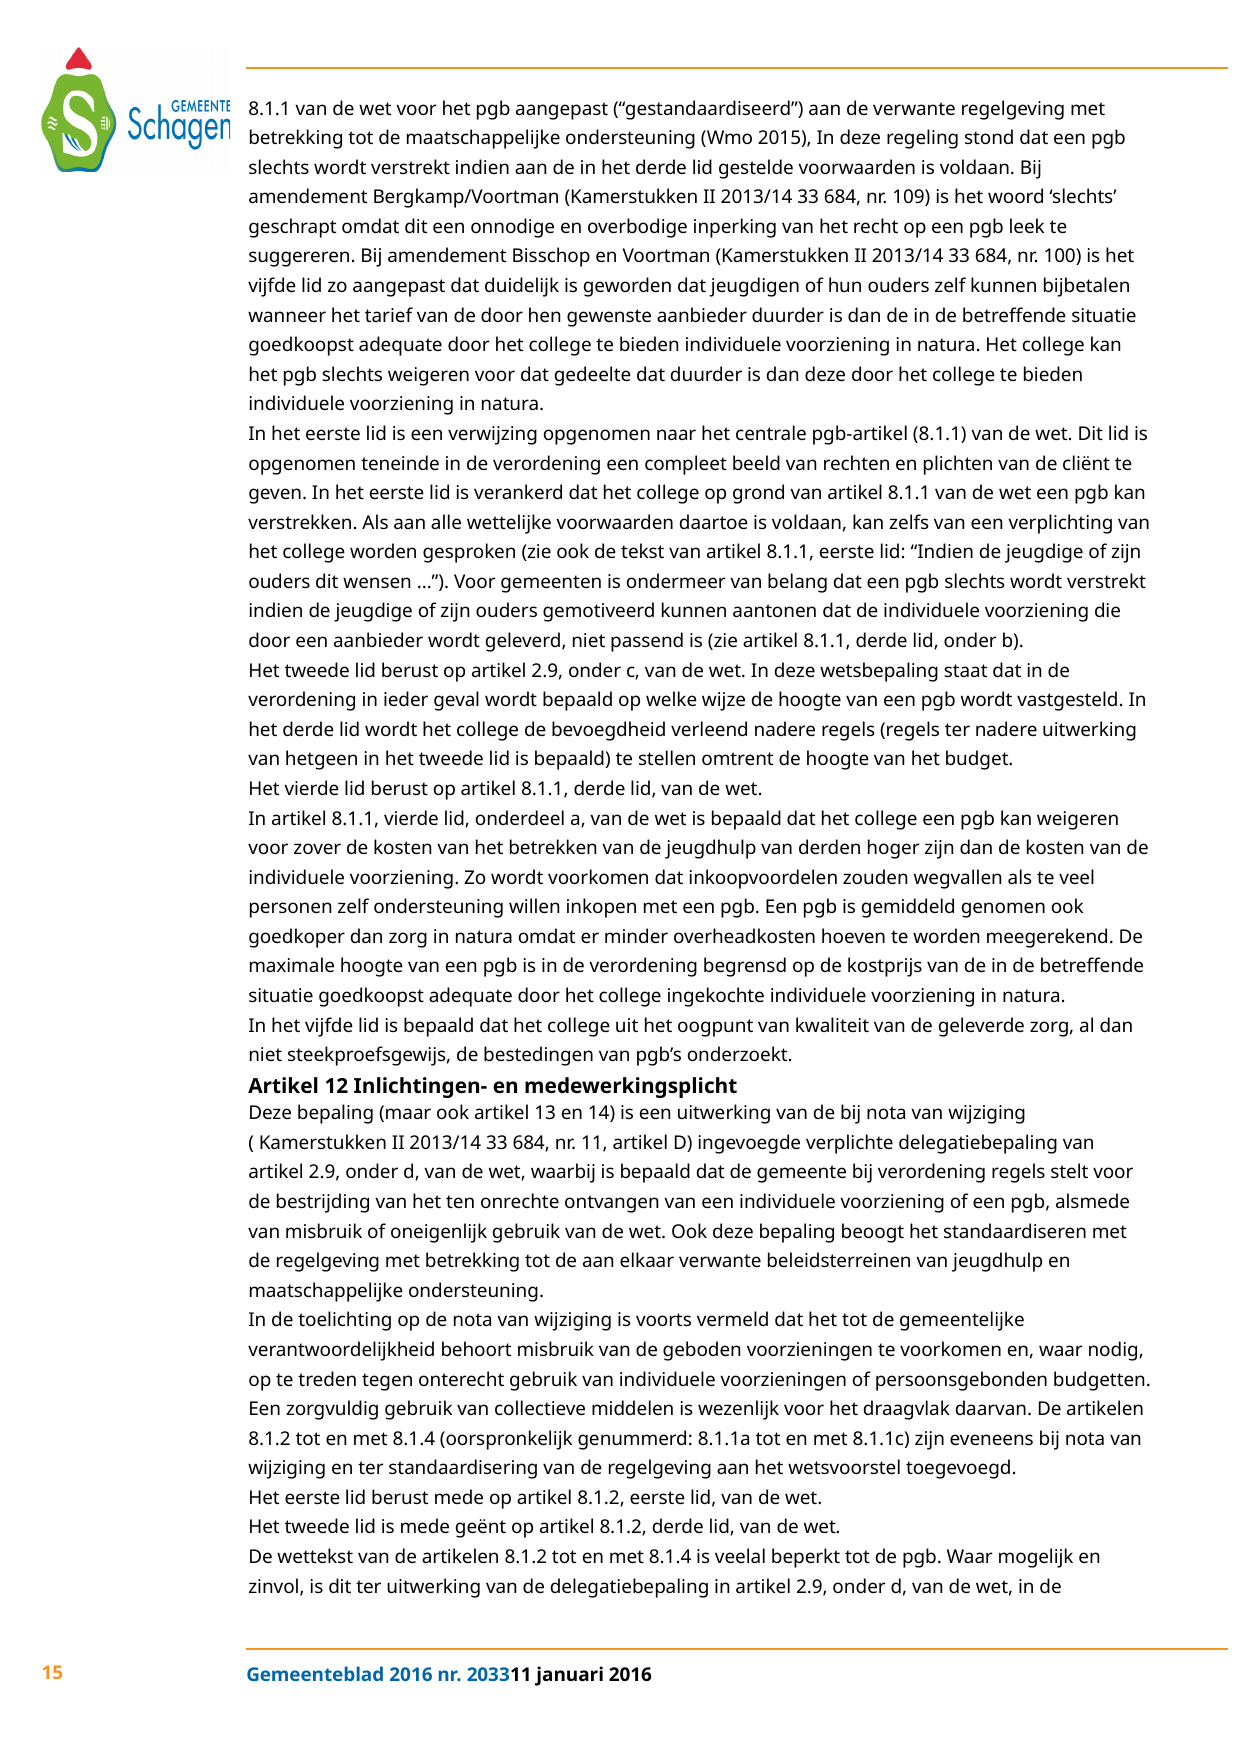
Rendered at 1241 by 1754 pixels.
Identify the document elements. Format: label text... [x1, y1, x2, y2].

text In de toelichting op de nota van wijziging is voorts vermeld dat het tot de gemeentelijke verantwoordelijkheid behoort misbruik van de geboden voorzieningen te voorkomen en, waar nodig, op te treden tegen onterecht gebruik van individuele voorzieningen of persoonsgebonden budgetten. Een zorgvuldig gebruik van collectieve middelen is wezenlijk voor het draagvlak daarvan. De artikelen 8.1.2 tot en met 8.1.4 (oorspronkelijk genummerd: 8.1.1a tot en met 8.1.1c) zijn eveneens bij nota van wijziging en ter standaardisering van de regelgeving aan het wetsvoorstel toegevoegd. [248, 1307, 1152, 1480]
text De wettekst van de artikelen 8.1.2 tot en met 8.1.4 is veelal beperkt tot de pgb. Waar mogelijk en zinvol, is dit ter uitwerking van de delegatiebepaling in artikel 2.9, onder d, van de wet, in de [248, 1543, 1152, 1598]
text Het eerste lid berust mede op artikel 8.1.2, eerste lid, van de wet. [248, 1484, 1152, 1510]
text Het vierde lid berust op artikel 8.1.1, derde lid, van de wet. [248, 775, 1152, 801]
text In het eerste lid is een verwijzing opgenomen naar het centrale pgb-artikel (8.1.1) van de wet. Dit lid is opgenomen teneinde in de verordening een compleet beeld van rechten en plichten van de cliёnt te geven. In het eerste lid is verankerd dat het college op grond van artikel 8.1.1 van de wet een pgb kan verstrekken. Als aan alle wettelijke voorwaarden daartoe is voldaan, kan zelfs van een verplichting van het college worden gesproken (zie ook de tekst van artikel 8.1.1, eerste lid: “Indien de jeugdige of zijn ouders dit wensen …”). Voor gemeenten is ondermeer van belang dat een pgb slechts wordt verstrekt indien de jeugdige of zijn ouders gemotiveerd kunnen aantonen dat de individuele voorziening die door een aanbieder wordt geleverd, niet passend is (zie artikel 8.1.1, derde lid, onder b). [248, 420, 1152, 653]
picture [41, 47, 231, 172]
text Artikel 12 Inlichtingen- en medewerkingsplicht [248, 1071, 1152, 1099]
text In het vijfde lid is bepaald dat het college uit het oogpunt van kwaliteit van de geleverde zorg, al dan niet steekproefsgewijs, de bestedingen van pgb’s onderzoekt. [248, 1012, 1152, 1067]
text Het tweede lid berust op artikel 2.9, onder c, van de wet. In deze wetsbepaling staat dat in de verordening in ieder geval wordt bepaald op welke wijze de hoogte van een pgb wordt vastgesteld. In het derde lid wordt het college de bevoegdheid verleend nadere regels (regels ter nadere uitwerking van hetgeen in het tweede lid is bepaald) te stellen omtrent de hoogte van het budget. [248, 657, 1152, 771]
text Deze bepaling (maar ook artikel 13 en 14) is een uitwerking van de bij nota van wijziging ( Kamerstukken II 2013/14 33 684, nr. 11, artikel D) ingevoegde verplichte delegatiebepaling van artikel 2.9, onder d, van de wet, waarbij is bepaald dat de gemeente bij verordening regels stelt voor de bestrijding van het ten onrechte ontvangen van een individuele voorziening of een pgb, alsmede van misbruik of oneigenlijk gebruik van de wet. Ook deze bepaling beoogt het standaardiseren met de regelgeving met betrekking tot de aan elkaar verwante beleidsterreinen van jeugdhulp en maatschappelijke ondersteuning. [248, 1099, 1152, 1303]
text 8.1.1 van de wet voor het pgb aangepast (“gestandaardiseerd”) aan de verwante regelgeving met betrekking tot de maatschappelijke ondersteuning (Wmo 2015), In deze regeling stond dat een pgb slechts wordt verstrekt indien aan de in het derde lid gestelde voorwaarden is voldaan. Bij amendement Bergkamp/Voortman (Kamerstukken II 2013/14 33 684, nr. 109) is het woord ‘slechts’ geschrapt omdat dit een onnodige en overbodige inperking van het recht op een pgb leek te suggereren. Bij amendement Bisschop en Voortman (Kamerstukken II 2013/14 33 684, nr. 100) is het vijfde lid zo aangepast dat duidelijk is geworden dat jeugdigen of hun ouders zelf kunnen bijbetalen wanneer het tarief van de door hen gewenste aanbieder duurder is dan de in de betreffende situatie goedkoopst adequate door het college te bieden individuele voorziening in natura. Het college kan het pgb slechts weigeren voor dat gedeelte dat duurder is dan deze door het college te bieden individuele voorziening in natura. [248, 95, 1152, 416]
text In artikel 8.1.1, vierde lid, onderdeel a, van de wet is bepaald dat het college een pgb kan weigeren voor zover de kosten van het betrekken van de jeugdhulp van derden hoger zijn dan de kosten van de individuele voorziening. Zo wordt voorkomen dat inkoopvoordelen zouden wegvallen als te veel personen zelf ondersteuning willen inkopen met een pgb. Een pgb is gemiddeld genomen ook goedkoper dan zorg in natura omdat er minder overheadkosten hoeven te worden meegerekend. De maximale hoogte van een pgb is in de verordening begrensd op de kostprijs van de in de betreffende situatie goedkoopst adequate door het college ingekochte individuele voorziening in natura. [248, 805, 1152, 1008]
text Het tweede lid is mede geënt op artikel 8.1.2, derde lid, van de wet. [248, 1514, 1152, 1539]
